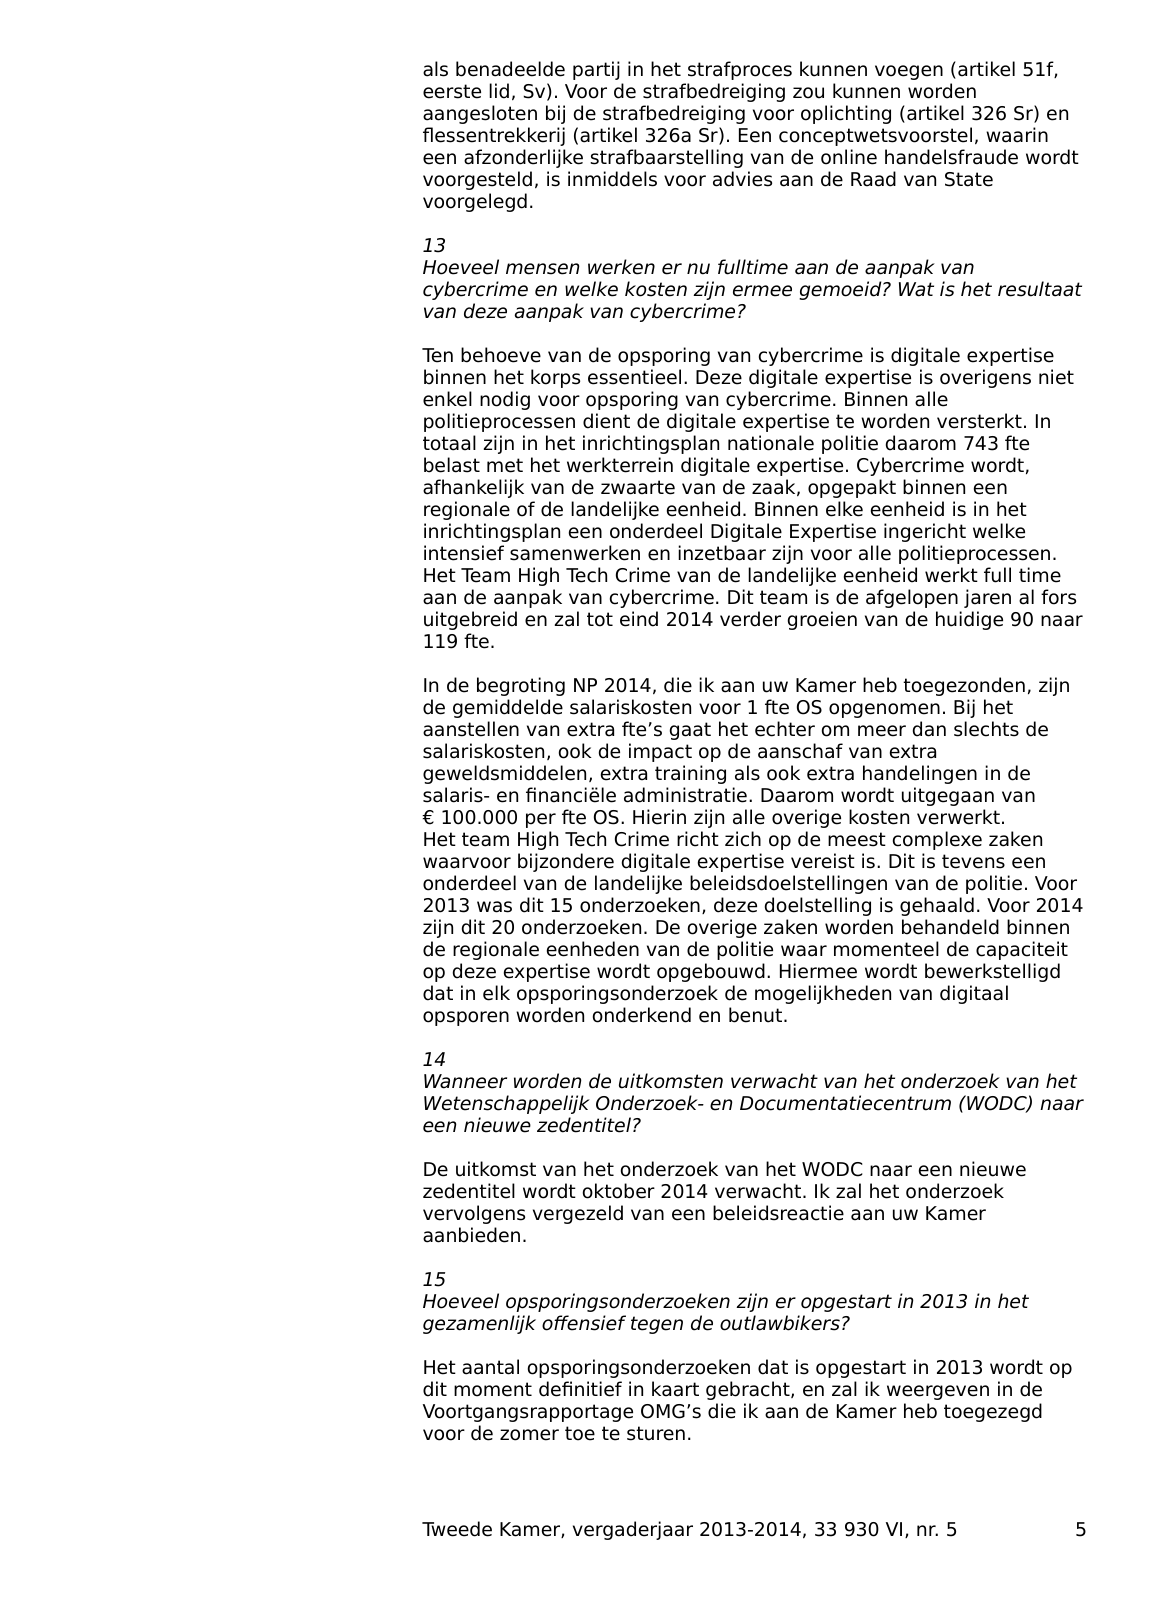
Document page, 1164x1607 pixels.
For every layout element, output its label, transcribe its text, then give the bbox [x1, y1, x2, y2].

text De uitkomst van het onderzoek van het WODC naar een nieuwe zedentitel wordt oktober 2014 verwacht. Ik zal het onderzoek vervolgens vergezeld van een beleidsreactie aan uw Kamer aanbieden. [422, 1159, 1087, 1247]
text Hoeveel opsporingsonderzoeken zijn er opgestart in 2013 in het gezamenlijk offensief tegen de outlawbikers? [422, 1291, 1087, 1335]
text Het team High Tech Crime richt zich op de meest complexe zaken waarvoor bijzondere digitale expertise vereist is. Dit is tevens een onderdeel van de landelijke beleidsdoelstellingen van de politie. Voor 2013 was dit 15 onderzoeken, deze doelstelling is gehaald. Voor 2014 zijn dit 20 onderzoeken. De overige zaken worden behandeld binnen de regionale eenheden van de politie waar momenteel de capaciteit op deze expertise wordt opgebouwd. Hiermee wordt bewerkstelligd dat in elk opsporingsonderzoek de mogelijkheden van digitaal opsporen worden onderkend en benut. [422, 829, 1087, 1027]
text als benadeelde partij in het strafproces kunnen voegen (artikel 51f, eerste lid, Sv). Voor de strafbedreiging zou kunnen worden aangesloten bij de strafbedreiging voor oplichting (artikel 326 Sr) en flessentrekkerij (artikel 326a Sr). Een conceptwetsvoorstel, waarin een afzonderlijke strafbaarstelling van de online handelsfraude wordt voorgesteld, is inmiddels voor advies aan de Raad van State voorgelegd. [422, 59, 1087, 213]
text 13 [422, 235, 1087, 257]
text Ten behoeve van de opsporing van cybercrime is digitale expertise binnen het korps essentieel. Deze digitale expertise is overigens niet enkel nodig voor opsporing van cybercrime. Binnen alle politieprocessen dient de digitale expertise te worden versterkt. In totaal zijn in het inrichtingsplan nationale politie daarom 743 fte belast met het werkterrein digitale expertise. Cybercrime wordt, afhankelijk van de zwaarte van de zaak, opgepakt binnen een regionale of de landelijke eenheid. Binnen elke eenheid is in het inrichtingsplan een onderdeel Digitale Expertise ingericht welke intensief samenwerken en inzetbaar zijn voor alle politieprocessen. Het Team High Tech Crime van de landelijke eenheid werkt full time aan de aanpak van cybercrime. Dit team is de afgelopen jaren al fors uitgebreid en zal tot eind 2014 verder groeien van de huidige 90 naar 119 fte. [422, 345, 1087, 653]
text Hoeveel mensen werken er nu fulltime aan de aanpak van cybercrime en welke kosten zijn ermee gemoeid? Wat is het resultaat van deze aanpak van cybercrime? [422, 257, 1087, 323]
text 15 [422, 1269, 1087, 1291]
text 14 [422, 1049, 1087, 1071]
text Het aantal opsporingsonderzoeken dat is opgestart in 2013 wordt op dit moment definitief in kaart gebracht, en zal ik weergeven in de Voortgangsrapportage OMG’s die ik aan de Kamer heb toegezegd voor de zomer toe te sturen. [422, 1357, 1087, 1445]
text In de begroting NP 2014, die ik aan uw Kamer heb toegezonden, zijn de gemiddelde salariskosten voor 1 fte OS opgenomen. Bij het aanstellen van extra fte’s gaat het echter om meer dan slechts de salariskosten, ook de impact op de aanschaf van extra geweldsmiddelen, extra training als ook extra handelingen in de salaris- en financiële administratie. Daarom wordt uitgegaan van € 100.000 per fte OS. Hierin zijn alle overige kosten verwerkt. [422, 675, 1087, 829]
text Wanneer worden de uitkomsten verwacht van het onderzoek van het Wetenschappelijk Onderzoek- en Documentatiecentrum (WODC) naar een nieuwe zedentitel? [422, 1071, 1087, 1137]
